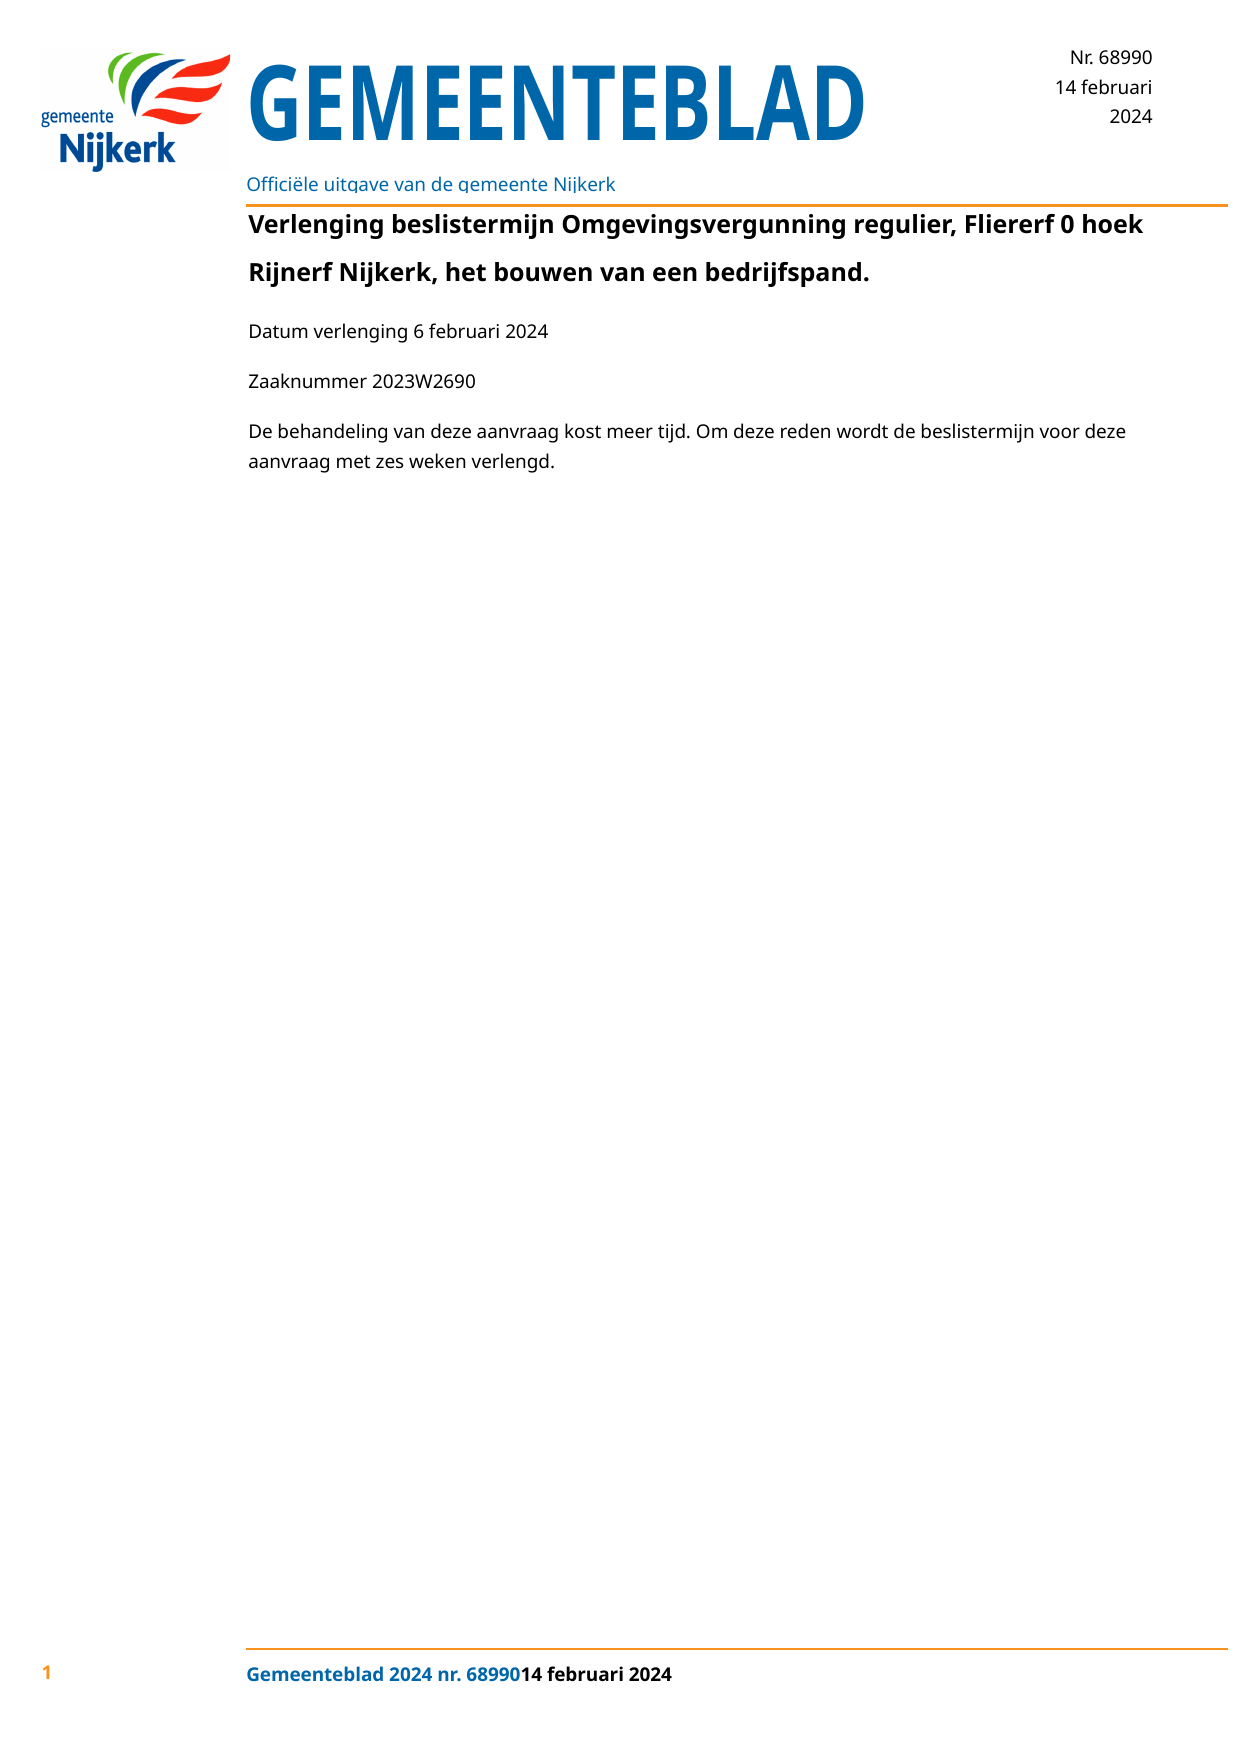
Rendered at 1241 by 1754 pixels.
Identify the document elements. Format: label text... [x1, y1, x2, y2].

picture [41, 47, 231, 172]
text Zaaknummer 2023W2690 [248, 368, 1152, 394]
text Datum verlenging 6 februari 2024 [248, 318, 1152, 344]
text Verlenging beslistermijn Omgevingsvergunning regulier, Fliererf 0 hoek Rijnerf Nijkerk, het bouwen van een bedrijfspand. [248, 207, 1152, 288]
text De behandeling van deze aanvraag kost meer tijd. Om deze reden wordt de beslistermijn voor deze aanvraag met zes weken verlengd. [248, 419, 1152, 474]
